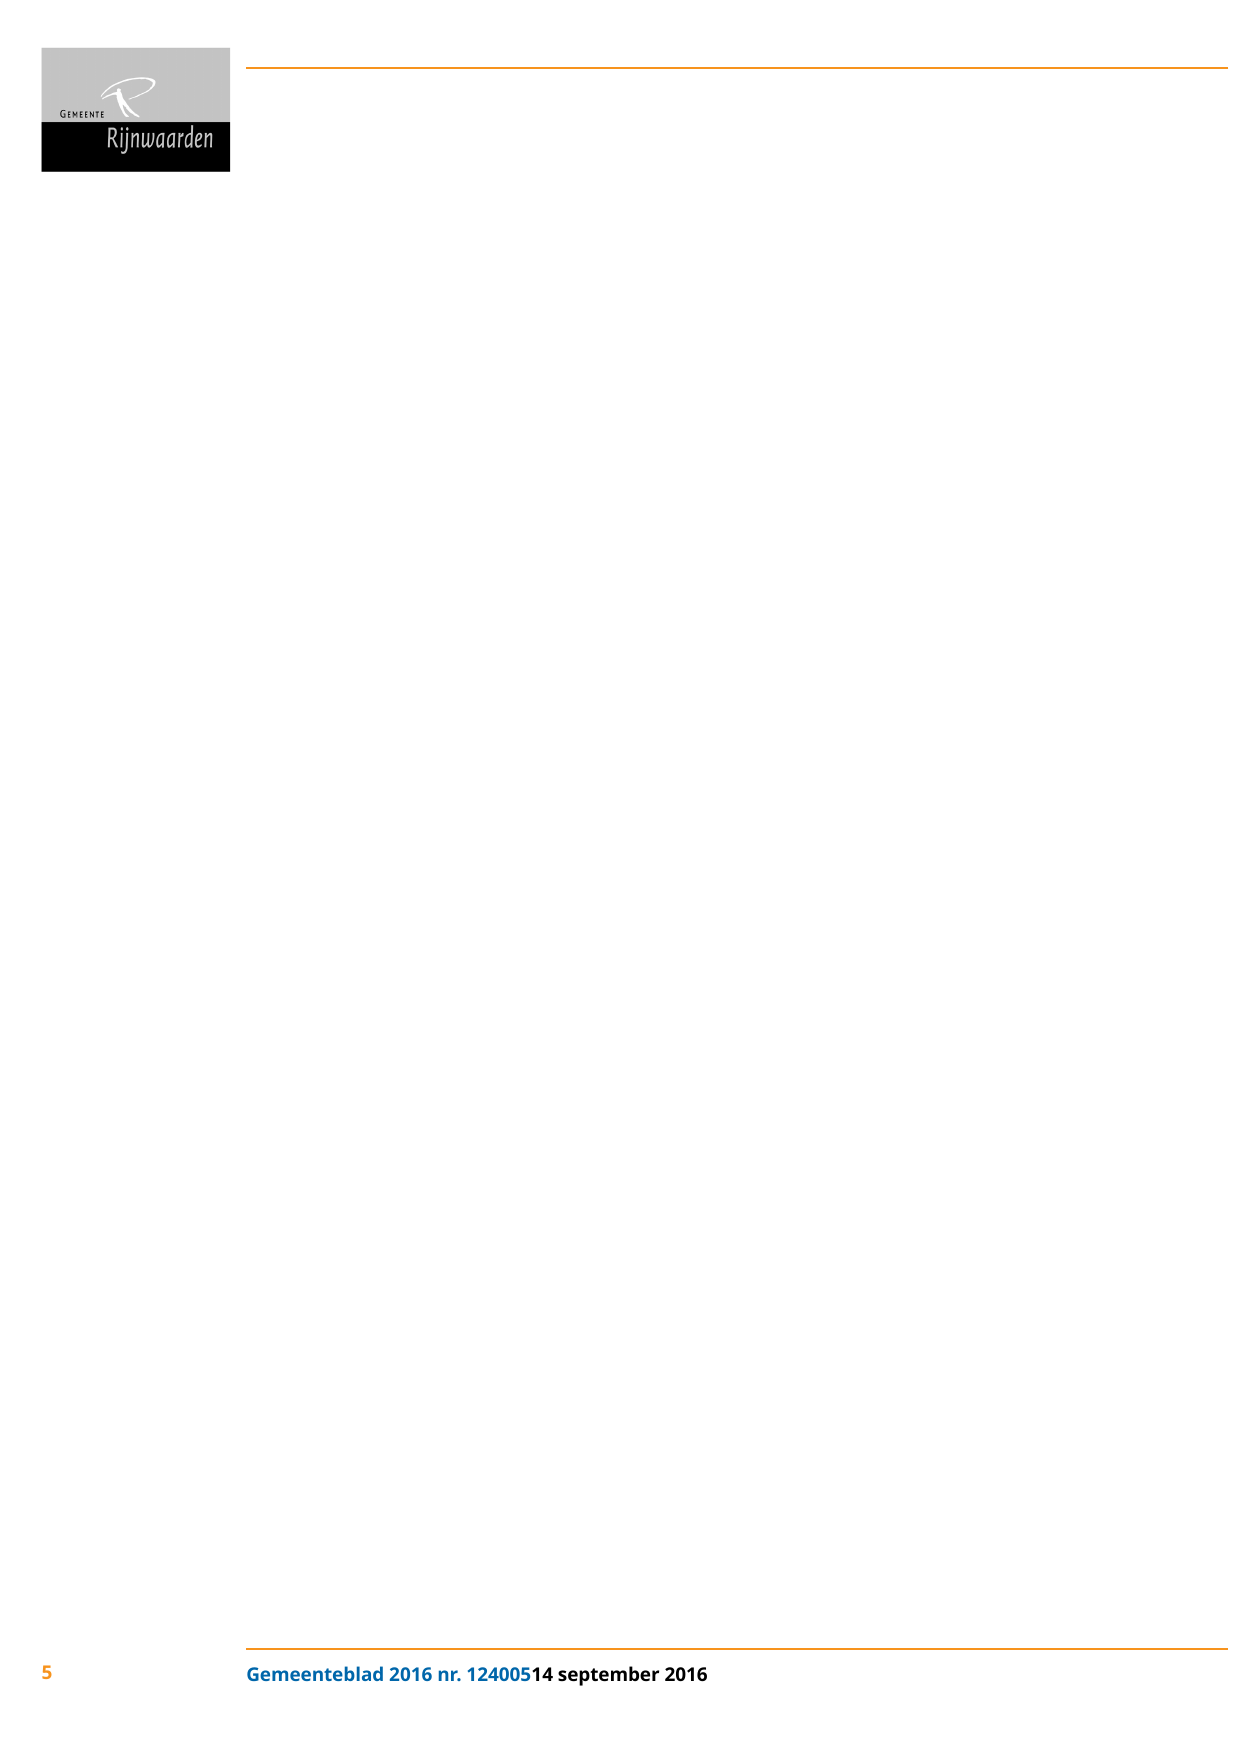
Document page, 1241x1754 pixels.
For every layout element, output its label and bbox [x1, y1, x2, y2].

picture [41, 47, 231, 172]
